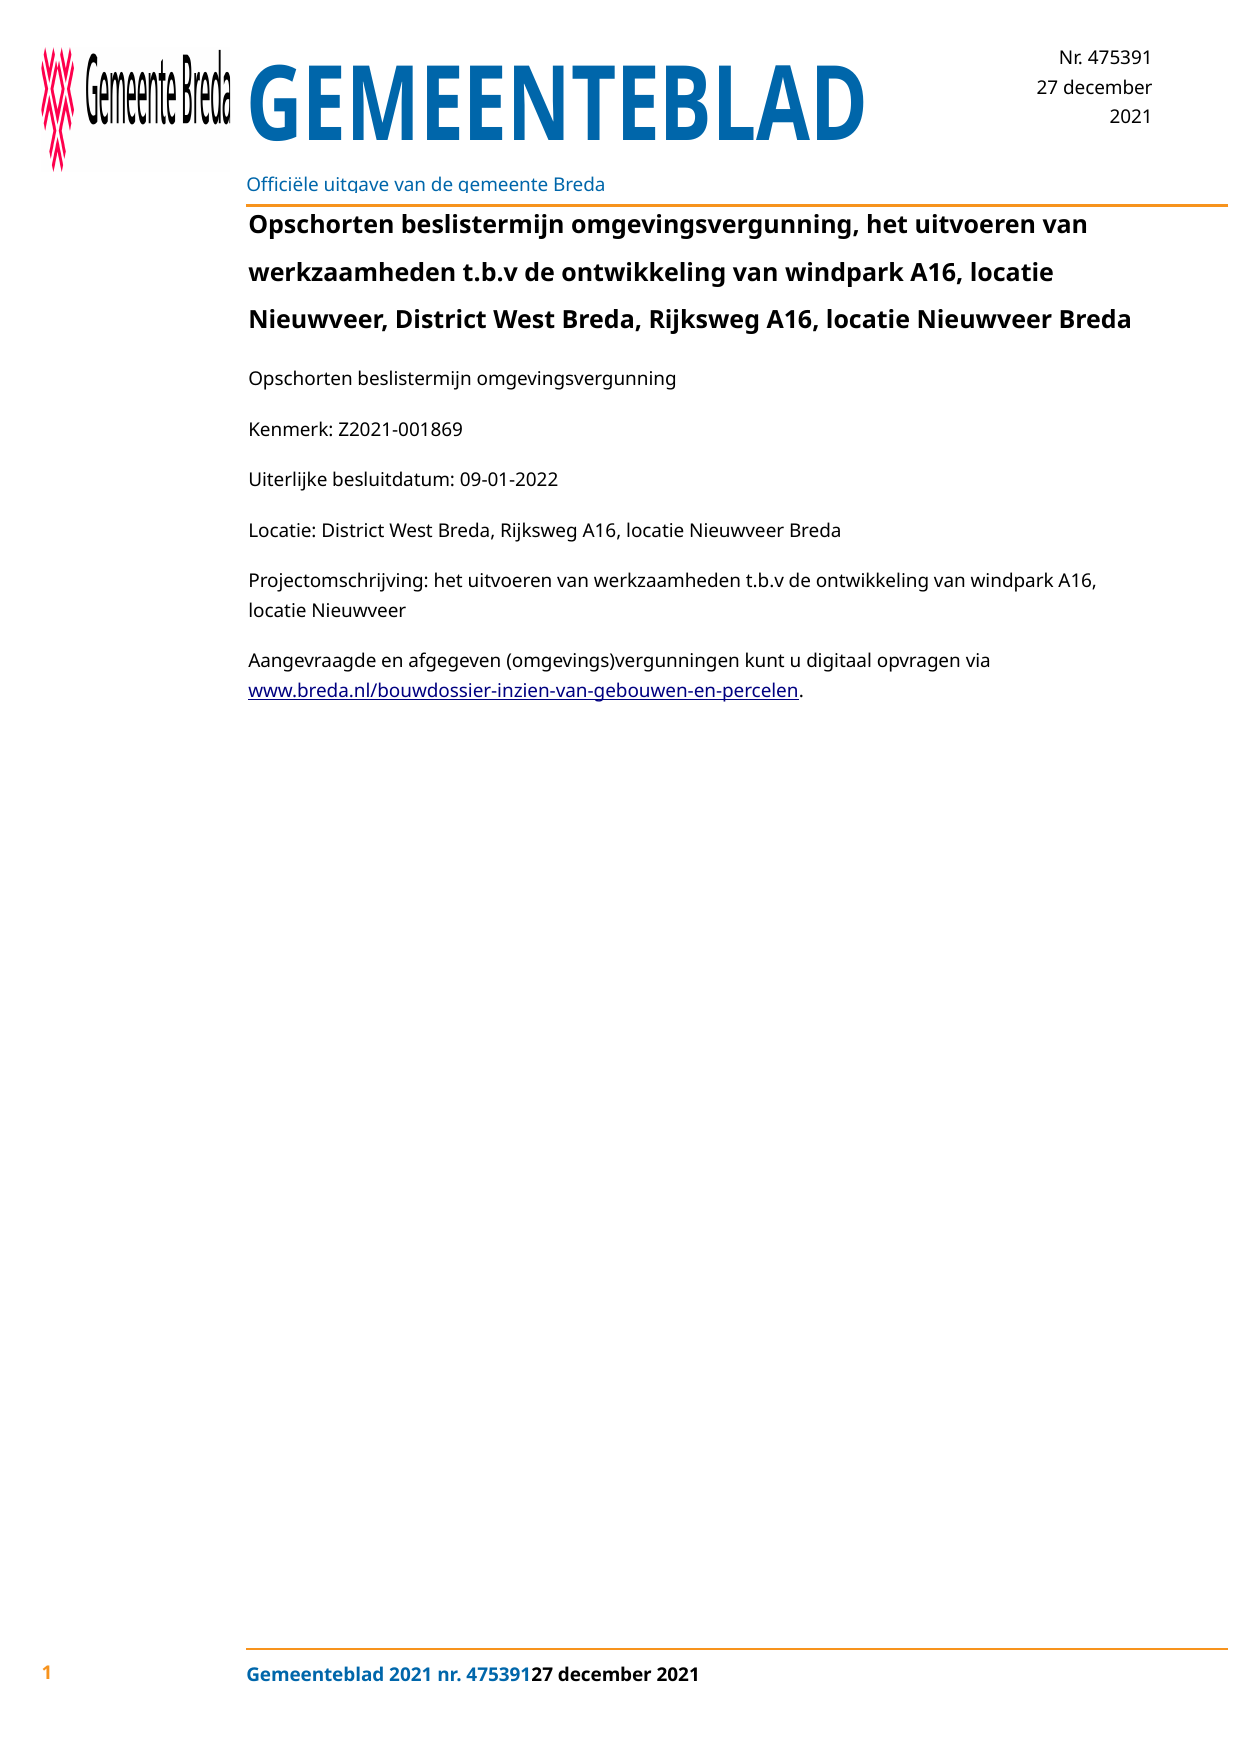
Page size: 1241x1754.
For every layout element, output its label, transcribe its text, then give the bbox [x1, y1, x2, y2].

text Aangevraagde en afgegeven (omgevings)vergunningen kunt u digitaal opvragen via www.breda.nl/bouwdossier-inzien-van-gebouwen-en-percelen. [248, 647, 1152, 702]
text Projectomschrijving: het uitvoeren van werkzaamheden t.b.v de ontwikkeling van windpark A16, locatie Nieuwveer [248, 567, 1152, 622]
picture [41, 47, 231, 172]
text Uiterlijke besluitdatum: 09-01-2022 [248, 466, 1152, 492]
text Locatie: District West Breda, Rijksweg A16, locatie Nieuwveer Breda [248, 517, 1152, 542]
text Opschorten beslistermijn omgevingsvergunning, het uitvoeren van werkzaamheden t.b.v de ontwikkeling van windpark A16, locatie Nieuwveer, District West Breda, Rijksweg A16, locatie Nieuwveer Breda [248, 207, 1152, 336]
text Opschorten beslistermijn omgevingsvergunning [248, 366, 1152, 391]
text Kenmerk: Z2021-001869 [248, 416, 1152, 442]
